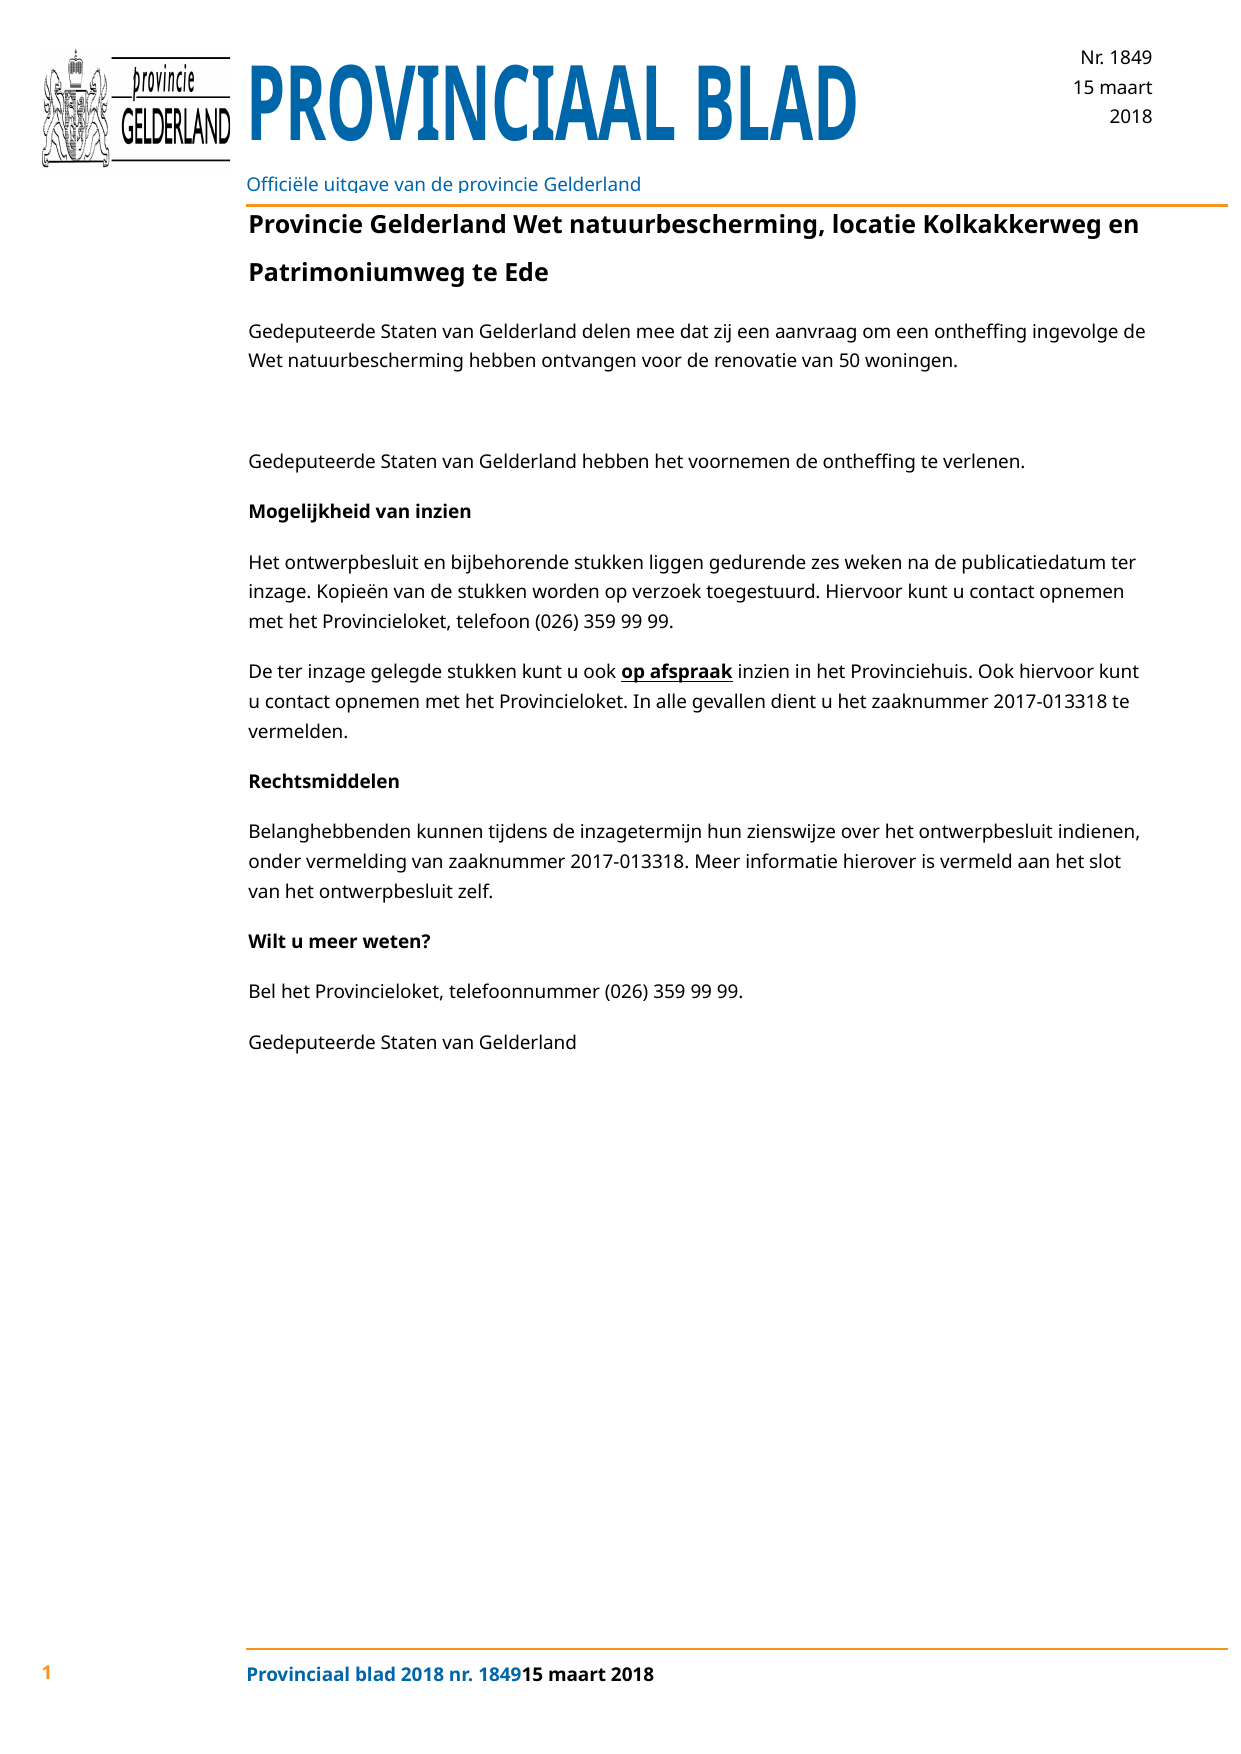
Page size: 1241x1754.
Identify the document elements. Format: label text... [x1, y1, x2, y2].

text Rechtsmiddelen [248, 768, 1152, 794]
text De ter inzage gelegde stukken kunt u ook op afspraak inzien in het Provinciehuis. Ook hiervoor kunt u contact opnemen met het Provincieloket. In alle gevallen dient u het zaaknummer 2017-013318 te vermelden. [248, 659, 1152, 744]
text Provincie Gelderland Wet natuurbescherming, locatie Kolkakkerweg en Patrimoniumweg te Ede [248, 207, 1152, 288]
text Gedeputeerde Staten van Gelderland hebben het voornemen de ontheffing te verlenen. [248, 448, 1152, 474]
text Mogelijkheid van inzien [248, 499, 1152, 524]
text Gedeputeerde Staten van Gelderland delen mee dat zij een aanvraag om een ontheffing ingevolge de Wet natuurbescherming hebben ontvangen voor de renovatie van 50 woningen. [248, 318, 1152, 373]
picture [41, 47, 231, 172]
text Bel het Provincieloket, telefoonnummer (026) 359 99 99. [248, 979, 1152, 1004]
text Gedeputeerde Staten van Gelderland [248, 1029, 1152, 1055]
text Het ontwerpbesluit en bijbehorende stukken liggen gedurende zes weken na de publicatiedatum ter inzage. Kopieën van de stukken worden op verzoek toegestuurd. Hiervoor kunt u contact opnemen met het Provincieloket, telefoon (026) 359 99 99. [248, 549, 1152, 634]
text Wilt u meer weten? [248, 928, 1152, 954]
text Belanghebbenden kunnen tijdens de inzagetermijn hun zienswijze over het ontwerpbesluit indienen, onder vermelding van zaaknummer 2017-013318. Meer informatie hierover is vermeld aan het slot van het ontwerpbesluit zelf. [248, 819, 1152, 904]
